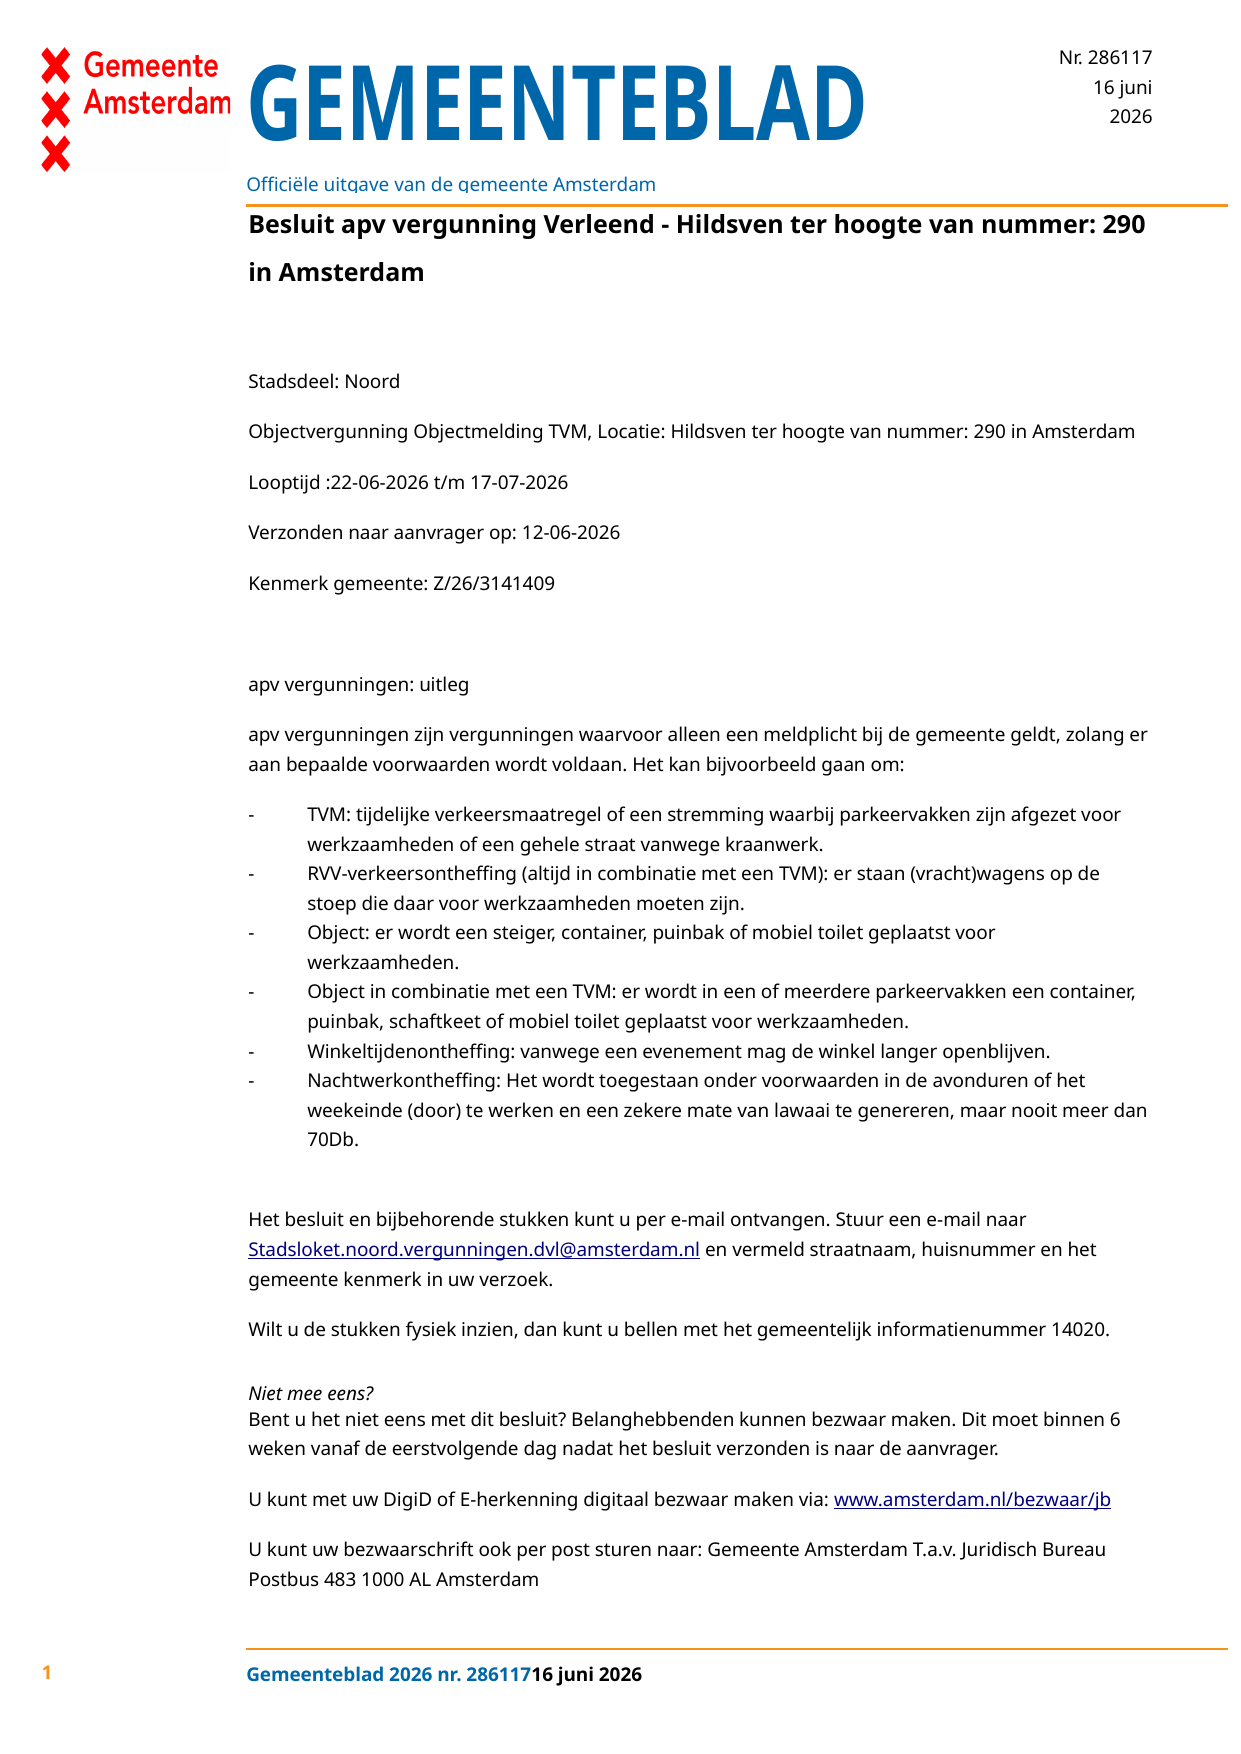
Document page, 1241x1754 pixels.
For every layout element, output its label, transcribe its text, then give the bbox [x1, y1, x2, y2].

list Object in combinatie met een TVM: er wordt in een of meerdere parkeervakken een container, puinbak, schaftkeet of mobiel toilet geplaatst voor werkzaamheden. [248, 979, 1152, 1034]
list TVM: tijdelijke verkeersmaatregel of een stremming waarbij parkeervakken zijn afgezet voor werkzaamheden of een gehele straat vanwege kraanwerk. [248, 801, 1152, 857]
text apv vergunningen: uitleg [248, 671, 1152, 697]
picture [41, 47, 231, 172]
text Wilt u de stukken fysiek inzien, dan kunt u bellen met het gemeentelijk informatienummer 14020. [248, 1316, 1152, 1342]
list Winkeltijdenontheffing: vanwege een evenement mag de winkel langer openblijven. [248, 1038, 1152, 1064]
text Objectvergunning Objectmelding TVM, Locatie: Hildsven ter hoogte van nummer: 290 in Amsterdam [248, 419, 1152, 444]
text U kunt met uw DigiD of E-herkenning digitaal bezwaar maken via: www.amsterdam.nl/bezwaar/jb [248, 1486, 1152, 1512]
text Looptijd :22-06-2026 t/m 17-07-2026 [248, 469, 1152, 495]
text U kunt uw bezwaarschrift ook per post sturen naar: Gemeente Amsterdam T.a.v. Juridisch Bureau Postbus 483 1000 AL Amsterdam [248, 1536, 1152, 1592]
text Niet mee eens? [248, 1380, 1152, 1406]
text Verzonden naar aanvrager op: 12-06-2026 [248, 519, 1152, 545]
list Nachtwerkontheffing: Het wordt toegestaan onder voorwaarden in de avonduren of het weekeinde (door) te werken en een zekere mate van lawaai te genereren, maar nooit meer dan 70Db. [248, 1067, 1152, 1152]
text Besluit apv vergunning Verleend - Hildsven ter hoogte van nummer: 290 in Amsterdam [248, 207, 1152, 288]
list RVV-verkeersontheffing (altijd in combinatie met een TVM): er staan (vracht)wagens op de stoep die daar voor werkzaamheden moeten zijn. [248, 860, 1152, 916]
text Stadsdeel: Noord [248, 368, 1152, 394]
text Het besluit en bijbehorende stukken kunt u per e-mail ontvangen. Stuur een e-mail naar Stadsloket.noord.vergunningen.dvl@amsterdam.nl en vermeld straatnaam, huisnummer en het gemeente kenmerk in uw verzoek. [248, 1207, 1152, 1292]
text Bent u het niet eens met dit besluit? Belanghebbenden kunnen bezwaar maken. Dit moet binnen 6 weken vanaf de eerstvolgende dag nadat het besluit verzonden is naar de aanvrager. [248, 1406, 1152, 1461]
text apv vergunningen zijn vergunningen waarvoor alleen een meldplicht bij de gemeente geldt, zolang er aan bepaalde voorwaarden wordt voldaan. Het kan bijvoorbeeld gaan om: [248, 721, 1152, 777]
text Kenmerk gemeente: Z/26/3141409 [248, 570, 1152, 596]
list Object: er wordt een steiger, container, puinbak of mobiel toilet geplaatst voor werkzaamheden. [248, 919, 1152, 975]
